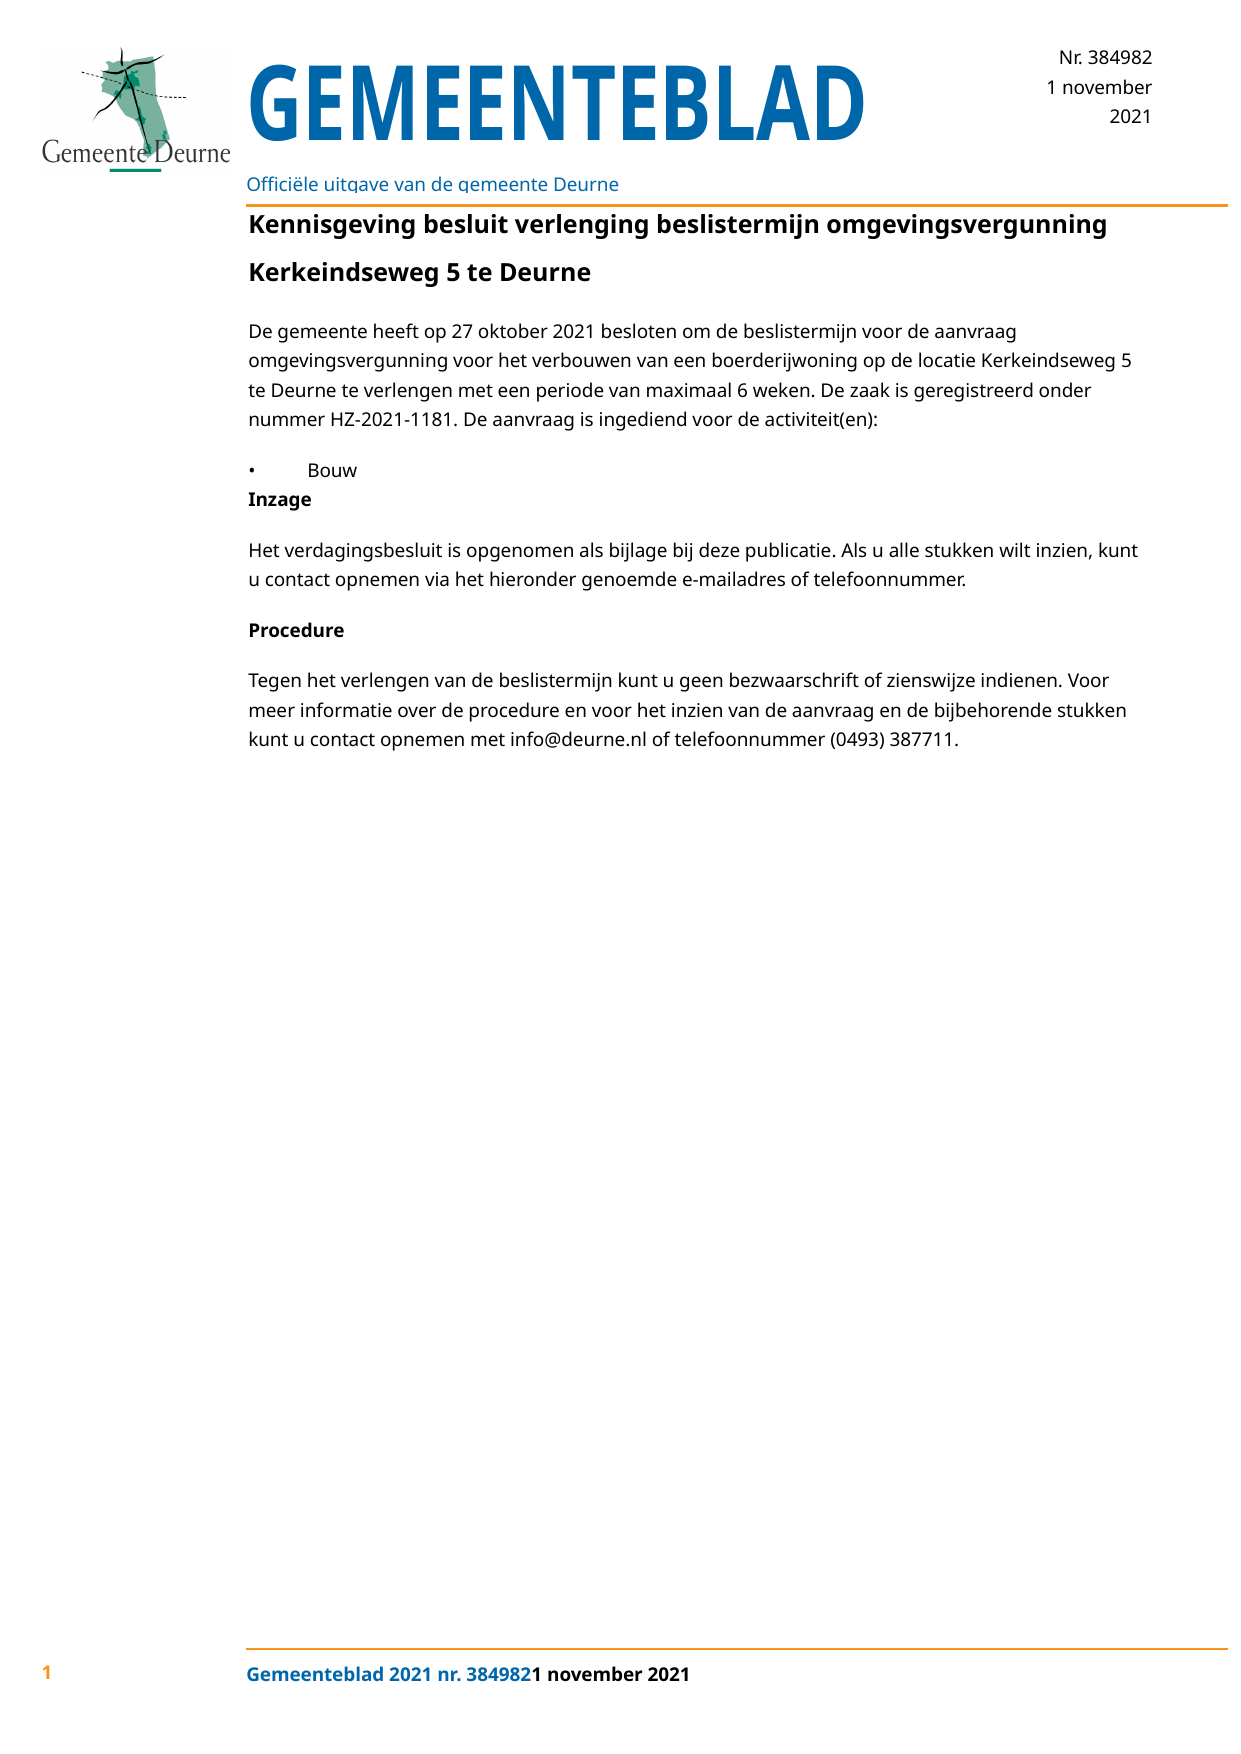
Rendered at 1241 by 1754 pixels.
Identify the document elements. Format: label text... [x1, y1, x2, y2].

text Inzage [248, 487, 1152, 512]
text Het verdagingsbesluit is opgenomen als bijlage bij deze publicatie. Als u alle stukken wilt inzien, kunt u contact opnemen via het hieronder genoemde e-mailadres of telefoonnummer. [248, 537, 1152, 592]
text Procedure [248, 617, 1152, 643]
text Tegen het verlengen van de beslistermijn kunt u geen bezwaarschrift of zienswijze indienen. Voor meer informatie over de procedure en voor het inzien van de aanvraag en de bijbehorende stukken kunt u contact opnemen met info@deurne.nl of telefoonnummer (0493) 387711. [248, 667, 1152, 752]
picture [41, 47, 231, 172]
list Bouw [248, 457, 1152, 483]
text De gemeente heeft op 27 oktober 2021 besloten om de beslistermijn voor de aanvraag omgevingsvergunning voor het verbouwen van een boerderijwoning op de locatie Kerkeindseweg 5 te Deurne te verlengen met een periode van maximaal 6 weken. De zaak is geregistreerd onder nummer HZ-2021-1181. De aanvraag is ingediend voor de activiteit(en): [248, 318, 1152, 432]
text Kennisgeving besluit verlenging beslistermijn omgevingsvergunning Kerkeindseweg 5 te Deurne [248, 207, 1152, 288]
